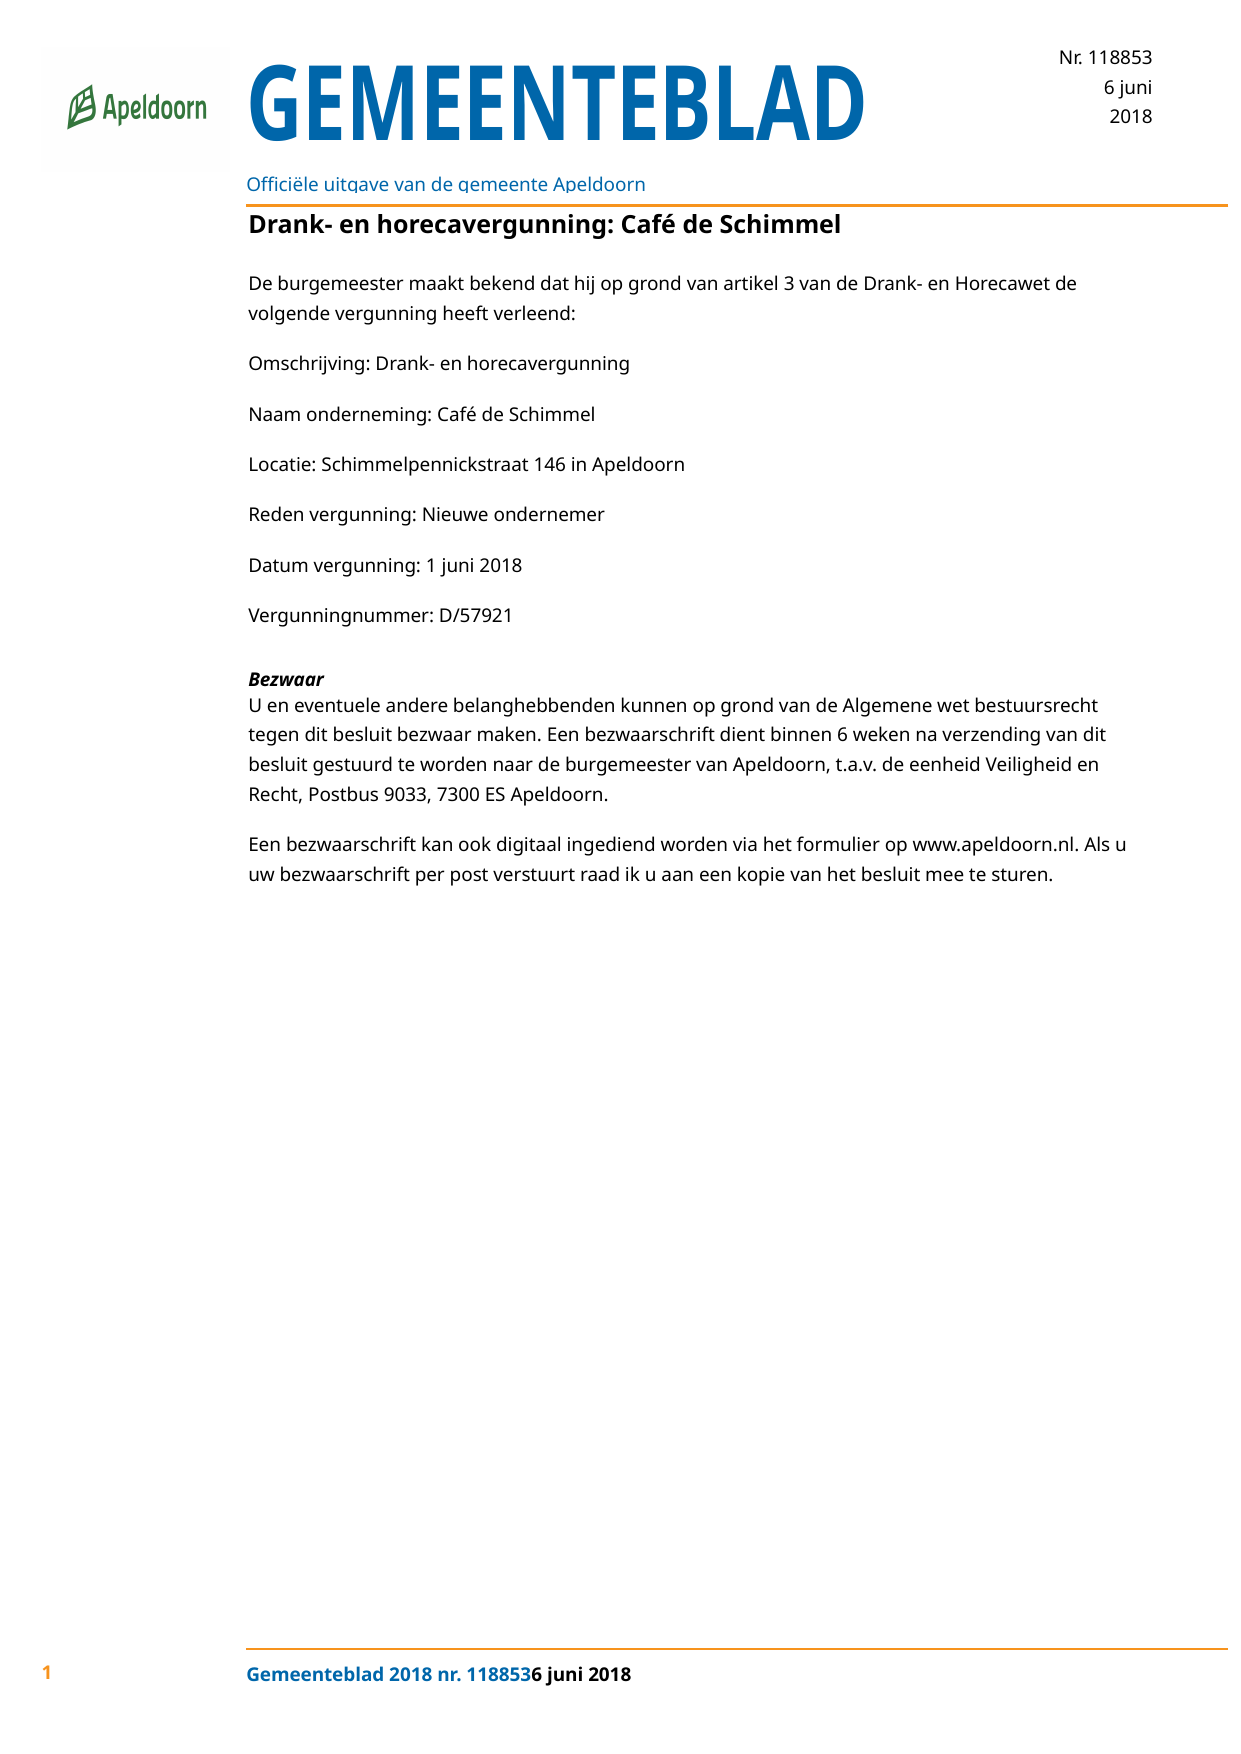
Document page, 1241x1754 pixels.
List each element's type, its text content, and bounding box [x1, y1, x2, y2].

text De burgemeester maakt bekend dat hij op grond van artikel 3 van de Drank- en Horecawet de volgende vergunning heeft verleend: [248, 270, 1152, 326]
text Omschrijving: Drank- en horecavergunning [248, 350, 1152, 376]
text Naam onderneming: Café de Schimmel [248, 401, 1152, 426]
text Reden vergunning: Nieuwe ondernemer [248, 502, 1152, 527]
text U en eventuele andere belanghebbenden kunnen op grond van de Algemene wet bestuursrecht tegen dit besluit bezwaar maken. Een bezwaarschrift dient binnen 6 weken na verzending van dit besluit gestuurd te worden naar de burgemeester van Apeldoorn, t.a.v. de eenheid Veiligheid en Recht, Postbus 9033, 7300 ES Apeldoorn. [248, 692, 1152, 807]
text Bezwaar [248, 666, 1152, 692]
picture [41, 47, 231, 172]
text Drank- en horecavergunning: Café de Schimmel [248, 207, 1152, 241]
text Locatie: Schimmelpennickstraat 146 in Apeldoorn [248, 451, 1152, 477]
text Datum vergunning: 1 juni 2018 [248, 552, 1152, 578]
text Een bezwaarschrift kan ook digitaal ingediend worden via het formulier op www.apeldoorn.nl. Als u uw bezwaarschrift per post verstuurt raad ik u aan een kopie van het besluit mee te sturen. [248, 831, 1152, 887]
text Vergunningnummer: D/57921 [248, 602, 1152, 628]
